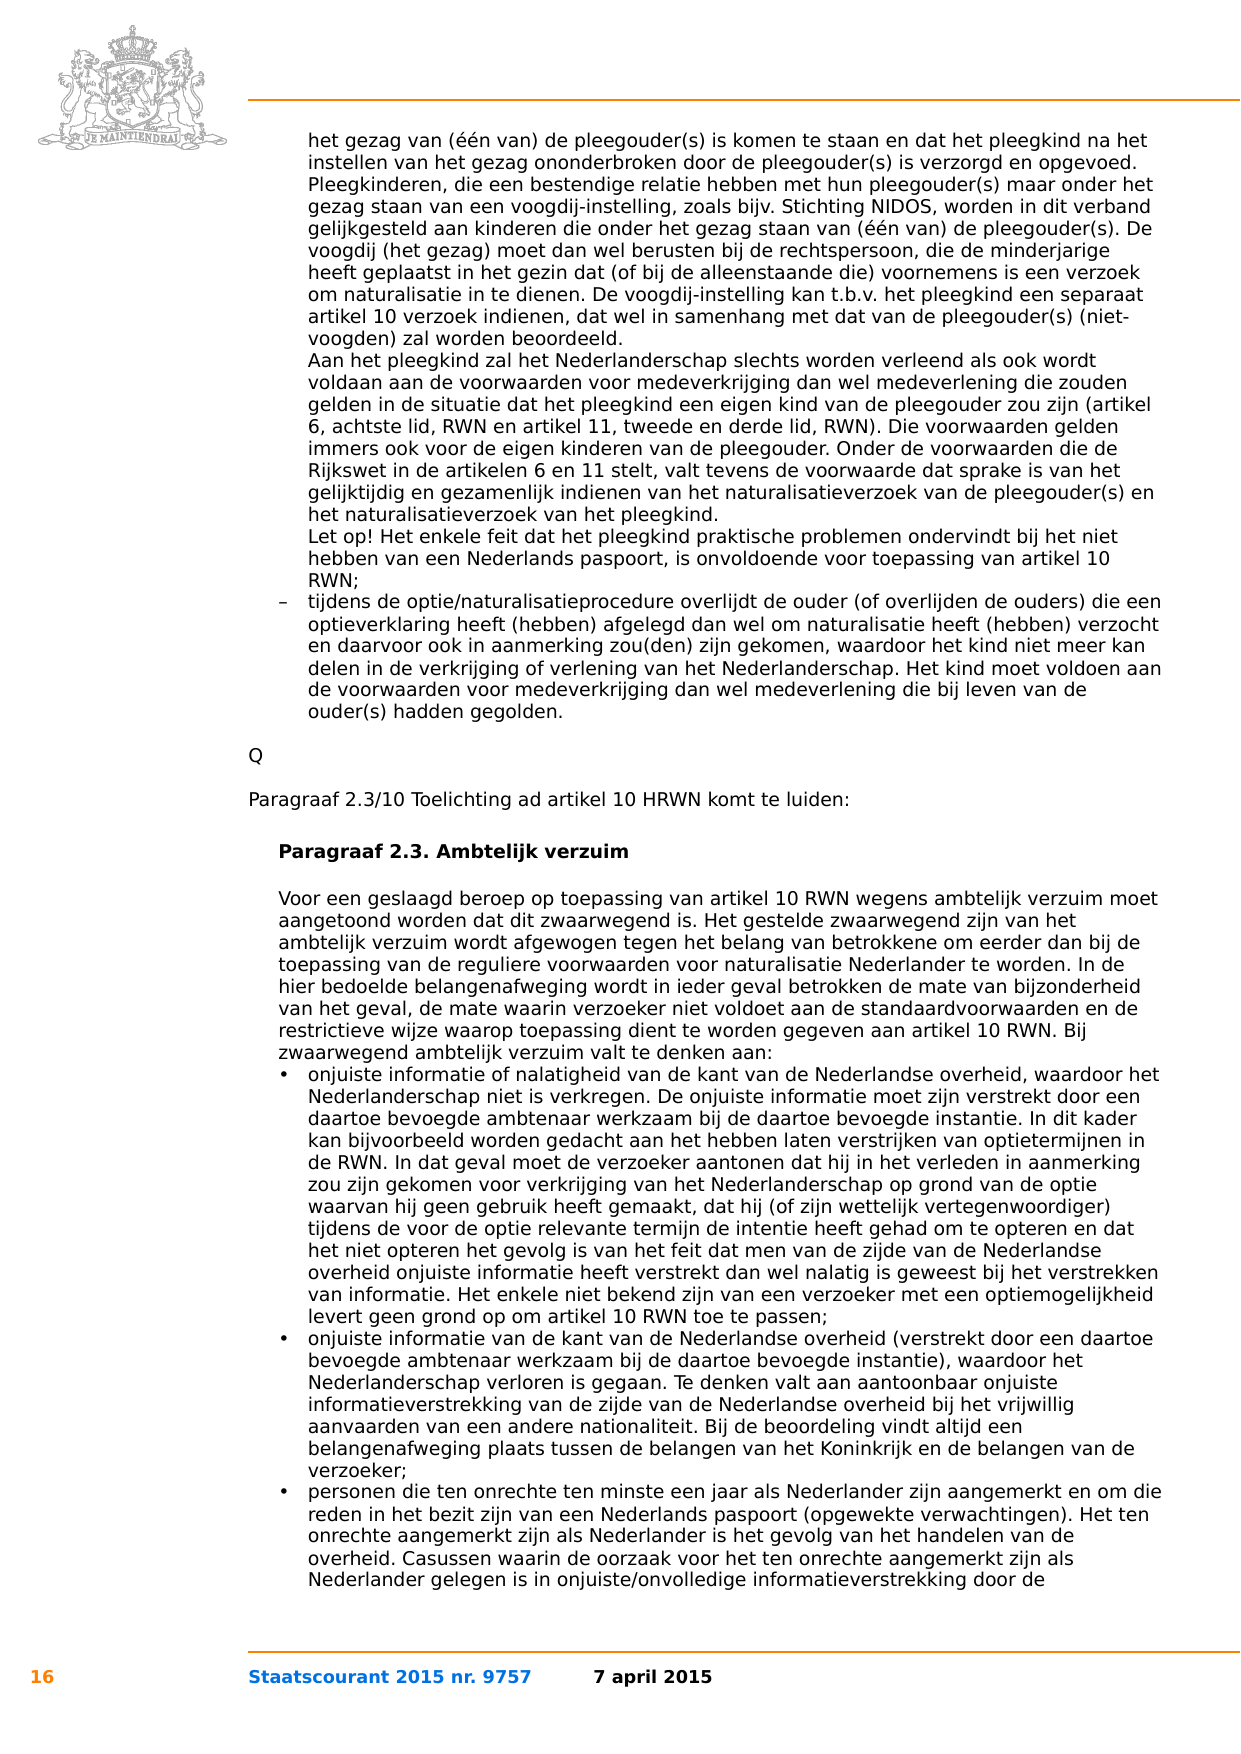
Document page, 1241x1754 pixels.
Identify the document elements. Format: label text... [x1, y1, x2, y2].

text het gezag van (één van) de pleegouder(s) is komen te staan en dat het pleegkind na het instellen van het gezag ononderbroken door de pleegouder(s) is verzorgd en opgevoed. Pleegkinderen, die een bestendige relatie hebben met hun pleegouder(s) maar onder het gezag staan van een voogdij-instelling, zoals bijv. Stichting NIDOS, worden in dit verband gelijkgesteld aan kinderen die onder het gezag staan van (één van) de pleegouder(s). De voogdij (het gezag) moet dan wel berusten bij de rechtspersoon, die de minderjarige heeft geplaatst in het gezin dat (of bij de alleenstaande die) voornemens is een verzoek om naturalisatie in te dienen. De voogdij-instelling kan t.b.v. het pleegkind een separaat artikel 10 verzoek indienen, dat wel in samenhang met dat van de pleegouder(s) (niet-voogden) zal worden beoordeeld. [308, 130, 1163, 350]
subtitle Paragraaf 2.3. Ambtelijk verzuim [278, 841, 1163, 863]
text Paragraaf 2.3/10 Toelichting ad artikel 10 HRWN komt te luiden: [248, 789, 1163, 811]
text • onjuiste informatie van de kant van de Nederlandse overheid (verstrekt door een daartoe bevoegde ambtenaar werkzaam bij de daartoe bevoegde instantie), waardoor het Nederlanderschap verloren is gegaan. Te denken valt aan aantoonbaar onjuiste informatieverstrekking van de zijde van de Nederlandse overheid bij het vrijwillig aanvaarden van een andere nationaliteit. Bij de beoordeling vindt altijd een belangenafweging plaats tussen de belangen van het Koninkrijk en de belangen van de verzoeker; [278, 1328, 1163, 1481]
text • onjuiste informatie of nalatigheid van de kant van de Nederlandse overheid, waardoor het Nederlanderschap niet is verkregen. De onjuiste informatie moet zijn verstrekt door een daartoe bevoegde ambtenaar werkzaam bij de daartoe bevoegde instantie. In dit kader kan bijvoorbeeld worden gedacht aan het hebben laten verstrijken van optietermijnen in de RWN. In dat geval moet de verzoeker aantonen dat hij in het verleden in aanmerking zou zijn gekomen voor verkrijging van het Nederlanderschap op grond van de optie waarvan hij geen gebruik heeft gemaakt, dat hij (of zijn wettelijk vertegenwoordiger) tijdens de voor de optie relevante termijn de intentie heeft gehad om te opteren en dat het niet opteren het gevolg is van het feit dat men van de zijde van de Nederlandse overheid onjuiste informatie heeft verstrekt dan wel nalatig is geweest bij het verstrekken van informatie. Het enkele niet bekend zijn van een verzoeker met een optiemogelijkheid levert geen grond op om artikel 10 RWN toe te passen; [278, 1064, 1163, 1328]
text – tijdens de optie/naturalisatieprocedure overlijdt de ouder (of overlijden de ouders) die een optieverklaring heeft (hebben) afgelegd dan wel om naturalisatie heeft (hebben) verzocht en daarvoor ook in aanmerking zou(den) zijn gekomen, waardoor het kind niet meer kan delen in de verkrijging of verlening van het Nederlanderschap. Het kind moet voldoen aan de voorwaarden voor medeverkrijging dan wel medeverlening die bij leven van de ouder(s) hadden gegolden. [278, 591, 1163, 723]
text Let op! Het enkele feit dat het pleegkind praktische problemen ondervindt bij het niet hebben van een Nederlands paspoort, is onvoldoende voor toepassing van artikel 10 RWN; [308, 526, 1163, 591]
text Voor een geslaagd beroep op toepassing van artikel 10 RWN wegens ambtelijk verzuim moet aangetoond worden dat dit zwaarwegend is. Het gestelde zwaarwegend zijn van het ambtelijk verzuim wordt afgewogen tegen het belang van betrokkene om eerder dan bij de toepassing van de reguliere voorwaarden voor naturalisatie Nederlander te worden. In de hier bedoelde belangenafweging wordt in ieder geval betrokken de mate van bijzonderheid van het geval, de mate waarin verzoeker niet voldoet aan de standaardvoorwaarden en de restrictieve wijze waarop toepassing dient te worden gegeven aan artikel 10 RWN. Bij zwaarwegend ambtelijk verzuim valt te denken aan: [278, 888, 1163, 1064]
text • personen die ten onrechte ten minste een jaar als Nederlander zijn aangemerkt en om die reden in het bezit zijn van een Nederlands paspoort (opgewekte verwachtingen). Het ten onrechte aangemerkt zijn als Nederlander is het gevolg van het handelen van de overheid. Casussen waarin de oorzaak voor het ten onrechte aangemerkt zijn als Nederlander gelegen is in onjuiste/onvolledige informatieverstrekking door de [278, 1481, 1163, 1591]
text Aan het pleegkind zal het Nederlanderschap slechts worden verleend als ook wordt voldaan aan de voorwaarden voor medeverkrijging dan wel medeverlening die zouden gelden in de situatie dat het pleegkind een eigen kind van de pleegouder zou zijn (artikel 6, achtste lid, RWN en artikel 11, tweede en derde lid, RWN). Die voorwaarden gelden immers ook voor de eigen kinderen van de pleegouder. Onder de voorwaarden die de Rijkswet in de artikelen 6 en 11 stelt, valt tevens de voorwaarde dat sprake is van het gelijktijdig en gezamenlijk indienen van het naturalisatieverzoek van de pleegouder(s) en het naturalisatieverzoek van het pleegkind. [308, 350, 1163, 526]
picture [38, 25, 227, 150]
text Q [248, 745, 1163, 767]
